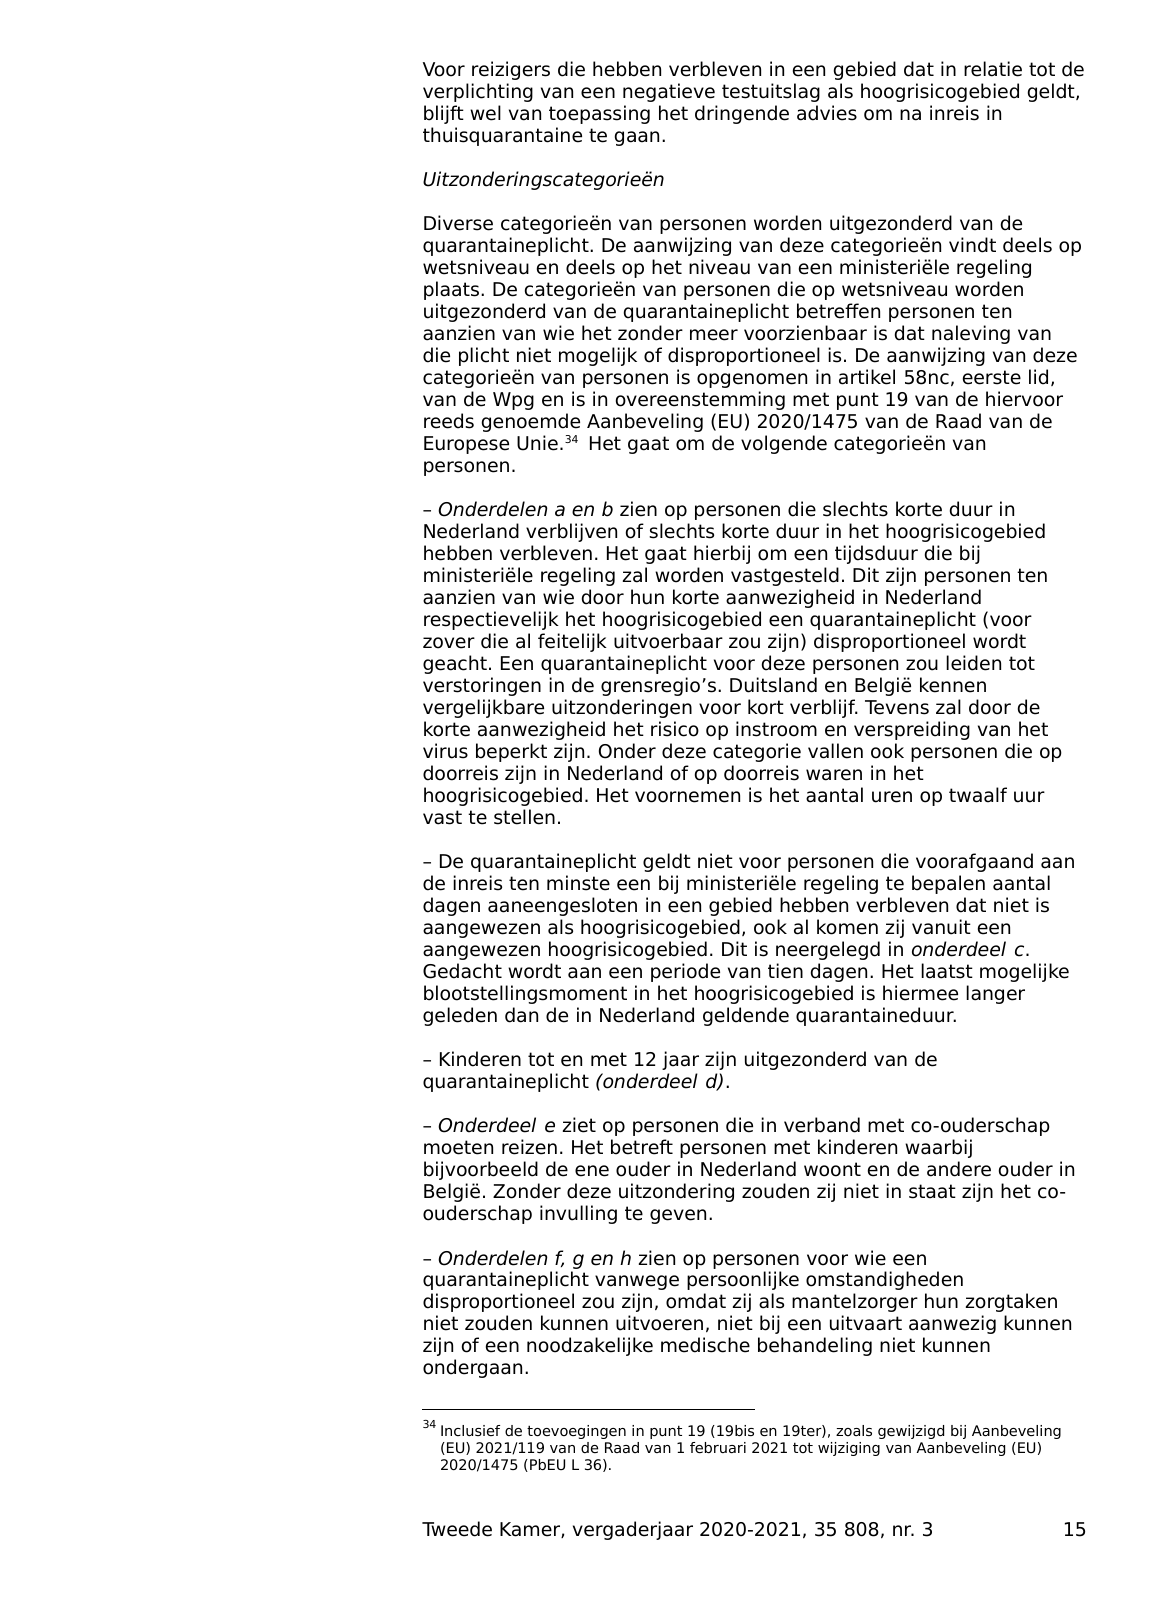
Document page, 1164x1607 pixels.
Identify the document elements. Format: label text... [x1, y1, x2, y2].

text – De quarantaineplicht geldt niet voor personen die voorafgaand aan de inreis ten minste een bij ministeriële regeling te bepalen aantal dagen aaneengesloten in een gebied hebben verbleven dat niet is aangewezen als hoogrisicogebied, ook al komen zij vanuit een aangewezen hoogrisicogebied. Dit is neergelegd in onderdeel c. Gedacht wordt aan een periode van tien dagen. Het laatst mogelijke blootstellingsmoment in het hoogrisicogebied is hiermee langer geleden dan de in Nederland geldende quarantaineduur. [422, 851, 1087, 1027]
text Diverse categorieën van personen worden uitgezonderd van de quarantaineplicht. De aanwijzing van deze categorieën vindt deels op wetsniveau en deels op het niveau van een ministeriële regeling plaats. De categorieën van personen die op wetsniveau worden uitgezonderd van de quarantaineplicht betreffen personen ten aanzien van wie het zonder meer voorzienbaar is dat naleving van die plicht niet mogelijk of disproportioneel is. De aanwijzing van deze categorieën van personen is opgenomen in artikel 58nc, eerste lid, van de Wpg en is in overeenstemming met punt 19 van de hiervoor reeds genoemde Aanbeveling (EU) 2020/1475 van de Raad van de Europese Unie. Het gaat om de volgende categorieën van personen. [422, 213, 1087, 477]
text Voor reizigers die hebben verbleven in een gebied dat in relatie tot de verplichting van een negatieve testuitslag als hoogrisicogebied geldt, blijft wel van toepassing het dringende advies om na inreis in thuisquarantaine te gaan. [422, 59, 1087, 147]
text – Onderdelen a en b zien op personen die slechts korte duur in Nederland verblijven of slechts korte duur in het hoogrisicogebied hebben verbleven. Het gaat hierbij om een tijdsduur die bij ministeriële regeling zal worden vastgesteld. Dit zijn personen ten aanzien van wie door hun korte aanwezigheid in Nederland respectievelijk het hoogrisicogebied een quarantaineplicht (voor zover die al feitelijk uitvoerbaar zou zijn) disproportioneel wordt geacht. Een quarantaineplicht voor deze personen zou leiden tot verstoringen in de grensregio’s. Duitsland en België kennen vergelijkbare uitzonderingen voor kort verblijf. Tevens zal door de korte aanwezigheid het risico op instroom en verspreiding van het virus beperkt zijn. Onder deze categorie vallen ook personen die op doorreis zijn in Nederland of op doorreis waren in het hoogrisicogebied. Het voornemen is het aantal uren op twaalf uur vast te stellen. [422, 499, 1087, 829]
text – Onderdelen f, g en h zien op personen voor wie een quarantaineplicht vanwege persoonlijke omstandigheden disproportioneel zou zijn, omdat zij als mantelzorger hun zorgtaken niet zouden kunnen uitvoeren, niet bij een uitvaart aanwezig kunnen zijn of een noodzakelijke medische behandeling niet kunnen ondergaan. [422, 1247, 1087, 1379]
text – Kinderen tot en met 12 jaar zijn uitgezonderd van de quarantaineplicht (onderdeel d). [422, 1049, 1087, 1093]
subtitle Uitzonderingscategorieën [422, 169, 1087, 191]
text Inclusief de toevoegingen in punt 19 (19bis en 19ter), zoals gewijzigd bij Aanbeveling (EU) 2021/119 van de Raad van 1 februari 2021 tot wijziging van Aanbeveling (EU) 2020/1475 (PbEU L 36). [422, 1418, 1087, 1474]
text – Onderdeel e ziet op personen die in verband met co-ouderschap moeten reizen. Het betreft personen met kinderen waarbij bijvoorbeeld de ene ouder in Nederland woont en de andere ouder in België. Zonder deze uitzondering zouden zij niet in staat zijn het co-ouderschap invulling te geven. [422, 1115, 1087, 1225]
